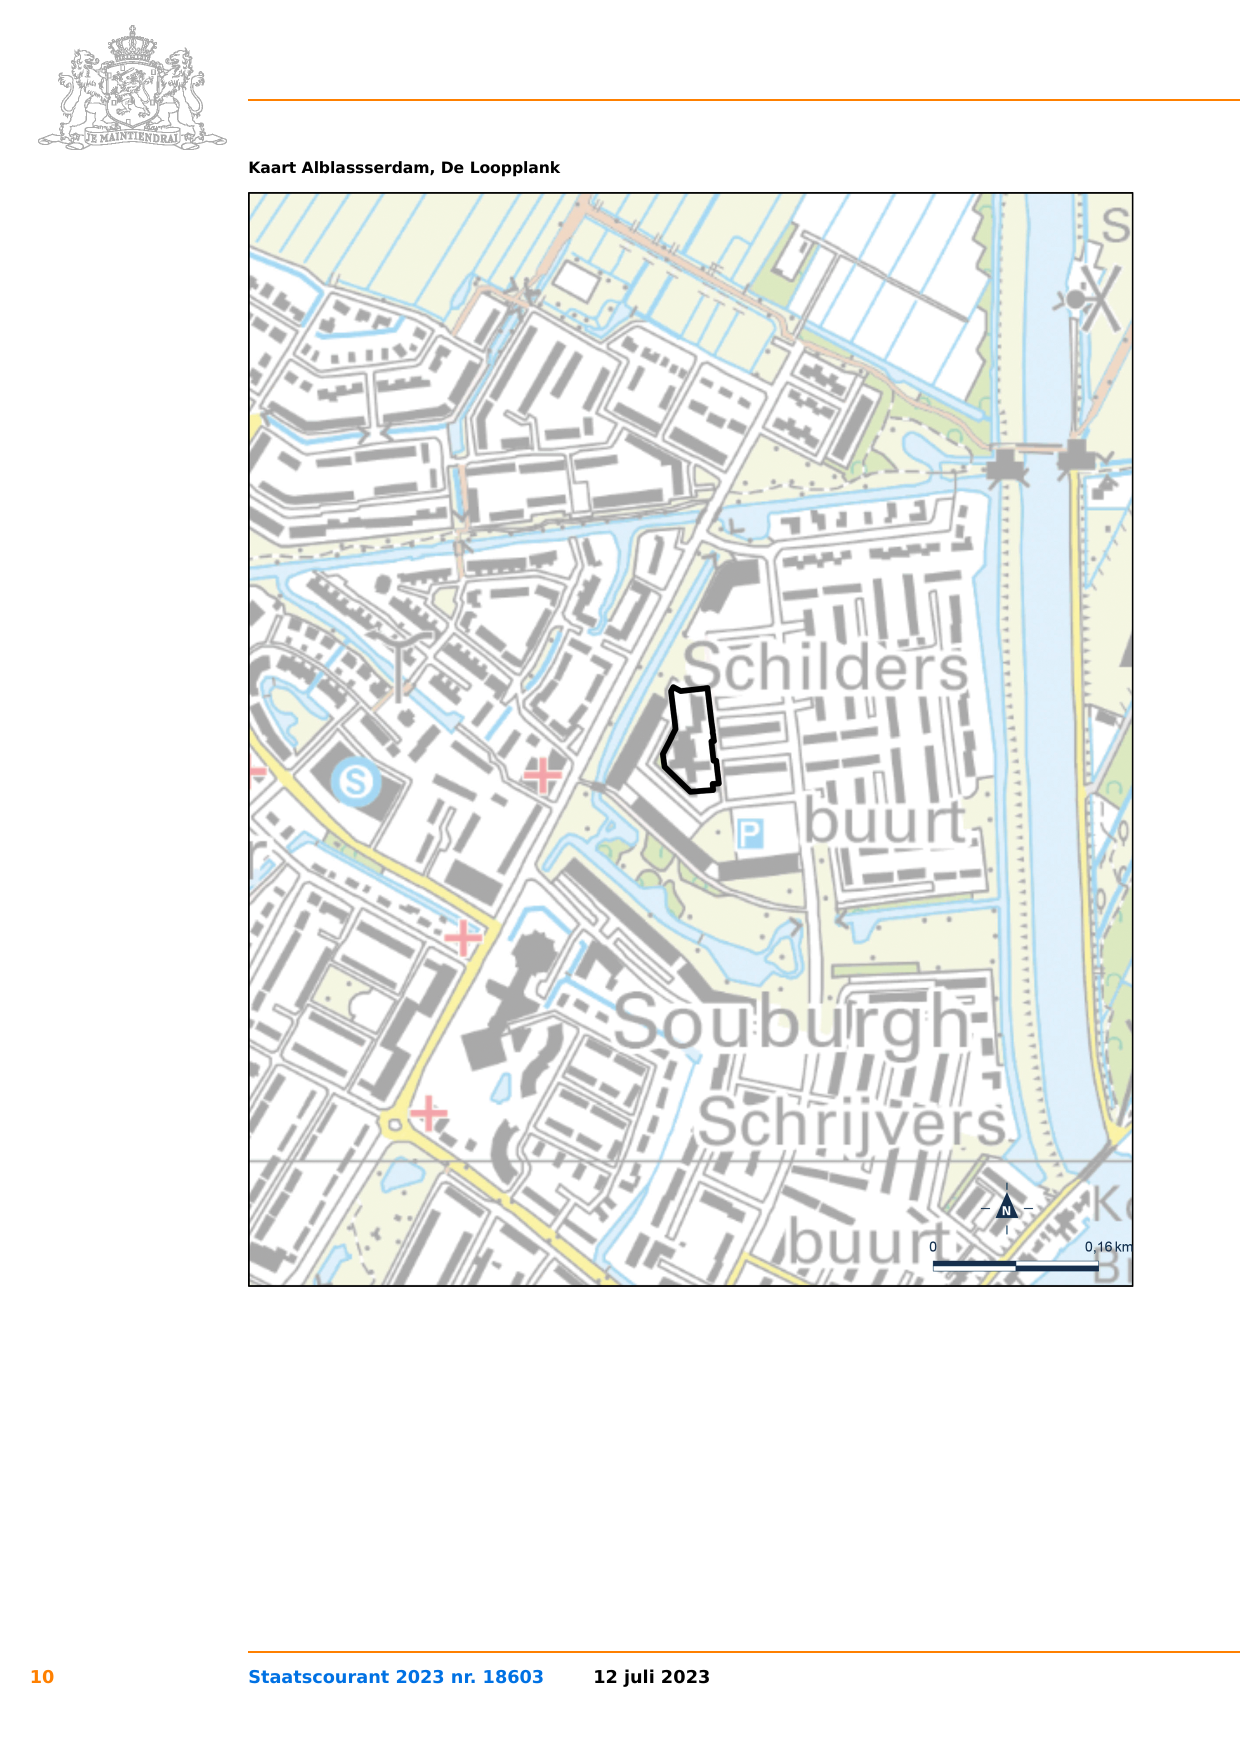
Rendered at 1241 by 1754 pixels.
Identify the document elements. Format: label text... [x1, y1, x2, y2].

picture [248, 188, 1134, 1287]
picture [38, 25, 227, 150]
text Kaart Alblassserdam, De Loopplank [248, 159, 1134, 177]
